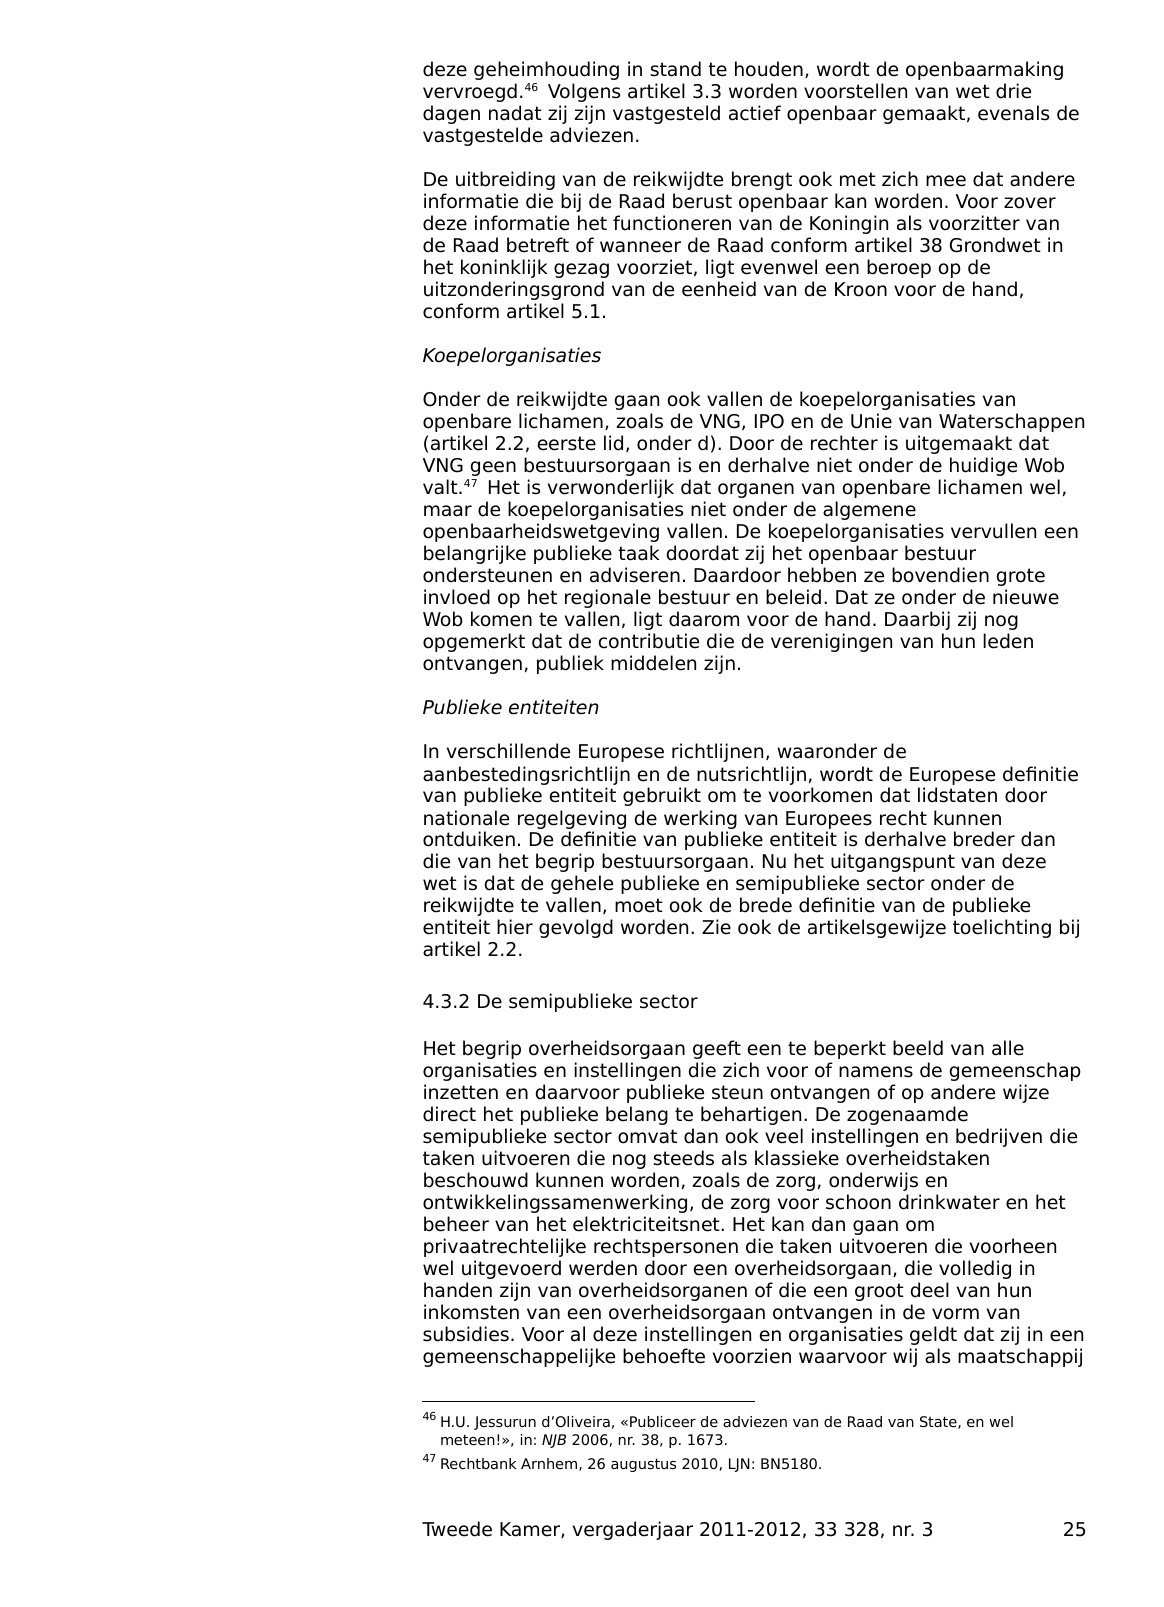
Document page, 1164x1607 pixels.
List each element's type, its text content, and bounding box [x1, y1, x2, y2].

text In verschillende Europese richtlijnen, waaronder de aanbestedingsrichtlijn en de nutsrichtlijn, wordt de Europese definitie van publieke entiteit gebruikt om te voorkomen dat lidstaten door nationale regelgeving de werking van Europees recht kunnen ontduiken. De definitie van publieke entiteit is derhalve breder dan die van het begrip bestuursorgaan. Nu het uitgangspunt van deze wet is dat de gehele publieke en semipublieke sector onder de reikwijdte te vallen, moet ook de brede definitie van de publieke entiteit hier gevolgd worden. Zie ook de artikelsgewijze toelichting bij artikel 2.2. [422, 741, 1087, 961]
text Rechtbank Arnhem, 26 augustus 2010, LJN: BN5180. [422, 1452, 1087, 1474]
subtitle 4.3.2 De semipublieke sector [422, 991, 1087, 1013]
text H.U. Jessurun d’Oliveira, «Publiceer de adviezen van de Raad van State, en wel meteen!», in: NJB 2006, nr. 38, p. 1673. [422, 1410, 1087, 1449]
text Onder de reikwijdte gaan ook vallen de koepelorganisaties van openbare lichamen, zoals de VNG, IPO en de Unie van Waterschappen (artikel 2.2, eerste lid, onder d). Door de rechter is uitgemaakt dat VNG geen bestuursorgaan is en derhalve niet onder de huidige Wob valt. Het is verwonderlijk dat organen van openbare lichamen wel, maar de koepelorganisaties niet onder de algemene openbaarheidswetgeving vallen. De koepelorganisaties vervullen een belangrijke publieke taak doordat zij het openbaar bestuur ondersteunen en adviseren. Daardoor hebben ze bovendien grote invloed op het regionale bestuur en beleid. Dat ze onder de nieuwe Wob komen te vallen, ligt daarom voor de hand. Daarbij zij nog opgemerkt dat de contributie die de verenigingen van hun leden ontvangen, publiek middelen zijn. [422, 389, 1087, 675]
text Het begrip overheidsorgaan geeft een te beperkt beeld van alle organisaties en instellingen die zich voor of namens de gemeenschap inzetten en daarvoor publieke steun ontvangen of op andere wijze direct het publieke belang te behartigen. De zogenaamde semipublieke sector omvat dan ook veel instellingen en bedrijven die taken uitvoeren die nog steeds als klassieke overheidstaken beschouwd kunnen worden, zoals de zorg, onderwijs en ontwikkelingssamenwerking, de zorg voor schoon drinkwater en het beheer van het elektriciteitsnet. Het kan dan gaan om privaatrechtelijke rechtspersonen die taken uitvoeren die voorheen wel uitgevoerd werden door een overheidsorgaan, die volledig in handen zijn van overheidsorganen of die een groot deel van hun inkomsten van een overheidsorgaan ontvangen in de vorm van subsidies. Voor al deze instellingen en organisaties geldt dat zij in een gemeenschappelijke behoefte voorzien waarvoor wij als maatschappij [422, 1038, 1087, 1368]
subtitle Publieke entiteiten [422, 697, 1087, 719]
text De uitbreiding van de reikwijdte brengt ook met zich mee dat andere informatie die bij de Raad berust openbaar kan worden. Voor zover deze informatie het functioneren van de Koningin als voorzitter van de Raad betreft of wanneer de Raad conform artikel 38 Grondwet in het koninklijk gezag voorziet, ligt evenwel een beroep op de uitzonderingsgrond van de eenheid van de Kroon voor de hand, conform artikel 5.1. [422, 169, 1087, 323]
text deze geheimhouding in stand te houden, wordt de openbaarmaking vervroegd. Volgens artikel 3.3 worden voorstellen van wet drie dagen nadat zij zijn vastgesteld actief openbaar gemaakt, evenals de vastgestelde adviezen. [422, 59, 1087, 147]
subtitle Koepelorganisaties [422, 345, 1087, 367]
